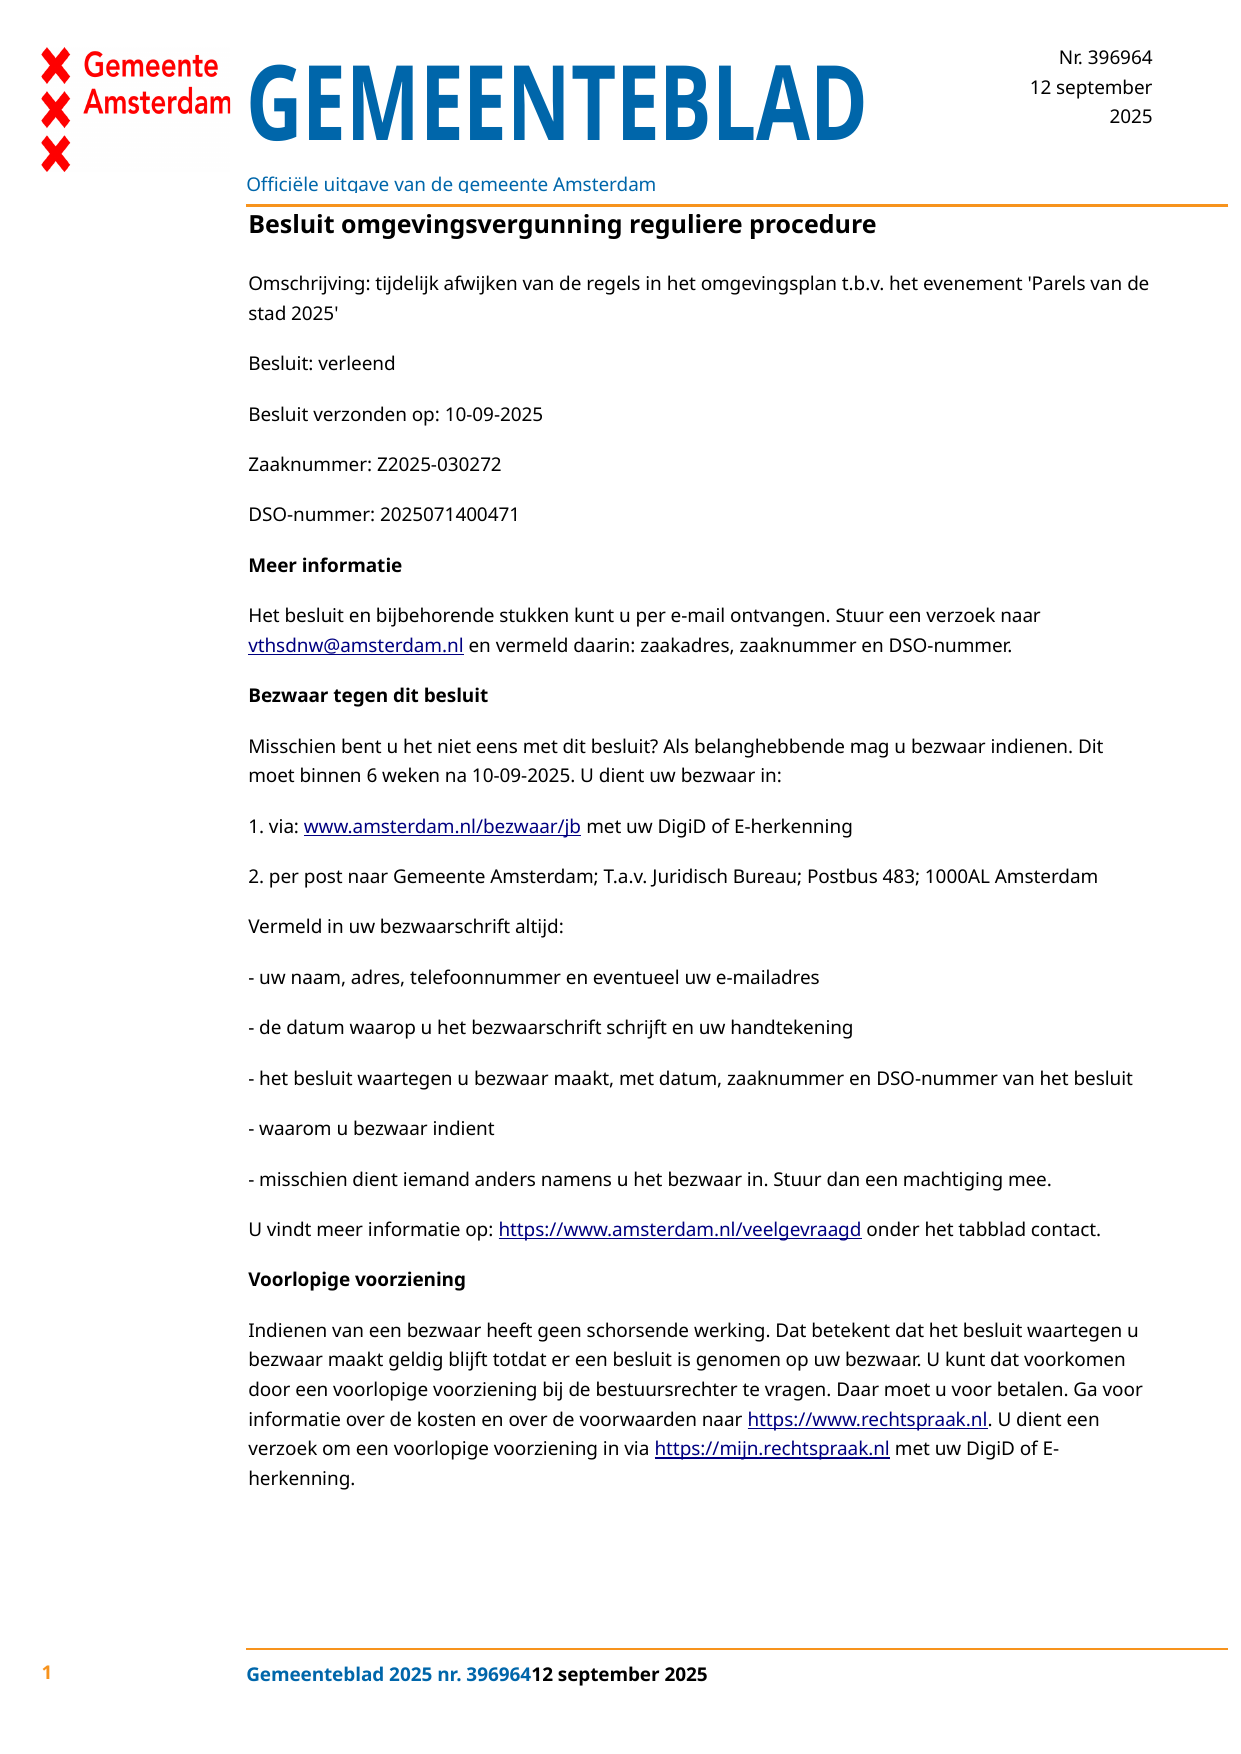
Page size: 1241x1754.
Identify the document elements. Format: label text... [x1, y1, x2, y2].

text Zaaknummer: Z2025-030272 [248, 451, 1152, 477]
text Het besluit en bijbehorende stukken kunt u per e-mail ontvangen. Stuur een verzoek naar vthsdnw@amsterdam.nl en vermeld daarin: zaakadres, zaaknummer en DSO-nummer. [248, 602, 1152, 658]
text Besluit: verleend [248, 350, 1152, 376]
text DSO-nummer: 2025071400471 [248, 502, 1152, 527]
text Vermeld in uw bezwaarschrift altijd: [248, 914, 1152, 939]
text Bezwaar tegen dit besluit [248, 682, 1152, 708]
picture [41, 47, 231, 172]
text U vindt meer informatie op: https://www.amsterdam.nl/veelgevraagd onder het tabblad contact. [248, 1216, 1152, 1242]
text Indienen van een bezwaar heeft geen schorsende werking. Dat betekent dat het besluit waartegen u bezwaar maakt geldig blijft totdat er een besluit is genomen op uw bezwaar. U kunt dat voorkomen door een voorlopige voorziening bij de bestuursrechter te vragen. Daar moet u voor betalen. Ga voor informatie over de kosten en over de voorwaarden naar https://www.rechtspraak.nl. U dient een verzoek om een voorlopige voorziening in via https://mijn.rechtspraak.nl met uw DigiD of E-herkenning. [248, 1317, 1152, 1491]
text - de datum waarop u het bezwaarschrift schrijft en uw handtekening [248, 1014, 1152, 1040]
text Meer informatie [248, 552, 1152, 578]
text Omschrijving: tijdelijk afwijken van de regels in het omgevingsplan t.b.v. het evenement 'Parels van de stad 2025' [248, 270, 1152, 326]
text Besluit verzonden op: 10-09-2025 [248, 401, 1152, 426]
text Besluit omgevingsvergunning reguliere procedure [248, 207, 1152, 241]
text 2. per post naar Gemeente Amsterdam; T.a.v. Juridisch Bureau; Postbus 483; 1000AL Amsterdam [248, 863, 1152, 889]
text - waarom u bezwaar indient [248, 1115, 1152, 1141]
text 1. via: www.amsterdam.nl/bezwaar/jb met uw DigiD of E-herkenning [248, 813, 1152, 838]
text - misschien dient iemand anders namens u het bezwaar in. Stuur dan een machtiging mee. [248, 1166, 1152, 1191]
text - uw naam, adres, telefoonnummer en eventueel uw e-mailadres [248, 964, 1152, 990]
text - het besluit waartegen u bezwaar maakt, met datum, zaaknummer en DSO-nummer van het besluit [248, 1065, 1152, 1091]
text Voorlopige voorziening [248, 1267, 1152, 1292]
text Misschien bent u het niet eens met dit besluit? Als belanghebbende mag u bezwaar indienen. Dit moet binnen 6 weken na 10-09-2025. U dient uw bezwaar in: [248, 733, 1152, 788]
